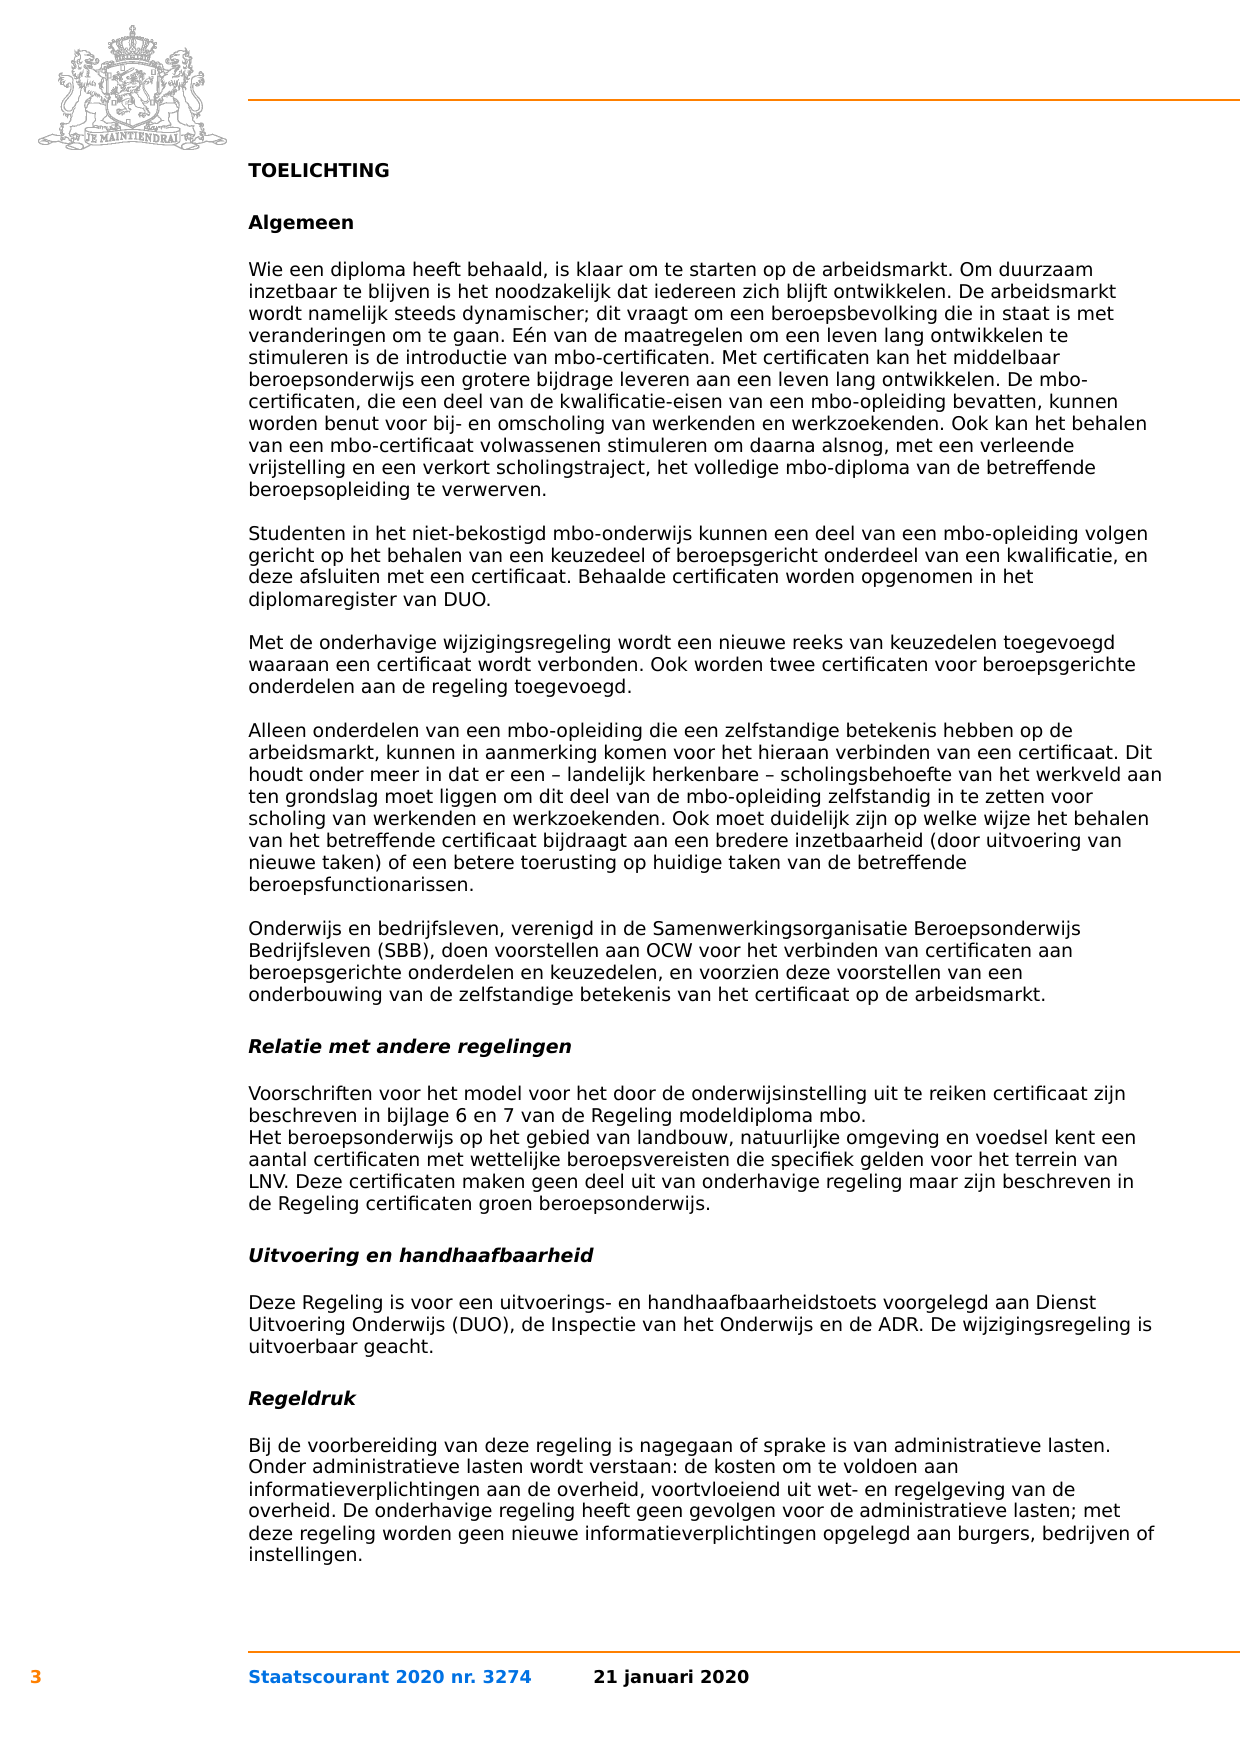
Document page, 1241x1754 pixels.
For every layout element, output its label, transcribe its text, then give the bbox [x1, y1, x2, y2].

text Studenten in het niet-bekostigd mbo-onderwijs kunnen een deel van een mbo-opleiding volgen gericht op het behalen van een keuzedeel of beroepsgericht onderdeel van een kwalificatie, en deze afsluiten met een certificaat. Behaalde certificaten worden opgenomen in het diplomaregister van DUO. [248, 522, 1163, 610]
text Voorschriften voor het model voor het door de onderwijsinstelling uit te reiken certificaat zijn beschreven in bijlage 6 en 7 van de Regeling modeldiploma mbo. [248, 1083, 1163, 1127]
subtitle Algemeen [248, 212, 1163, 234]
picture [38, 25, 227, 150]
subtitle TOELICHTING [248, 160, 1163, 182]
text Onderwijs en bedrijfsleven, verenigd in de Samenwerkingsorganisatie Beroepsonderwijs Bedrijfsleven (SBB), doen voorstellen aan OCW voor het verbinden van certificaten aan beroepsgerichte onderdelen en keuzedelen, en voorzien deze voorstellen van een onderbouwing van de zelfstandige betekenis van het certificaat op de arbeidsmarkt. [248, 918, 1163, 1006]
subtitle Relatie met andere regelingen [248, 1036, 1163, 1058]
text Het beroepsonderwijs op het gebied van landbouw, natuurlijke omgeving en voedsel kent een aantal certificaten met wettelijke beroepsvereisten die specifiek gelden voor het terrein van LNV. Deze certificaten maken geen deel uit van onderhavige regeling maar zijn beschreven in de Regeling certificaten groen beroepsonderwijs. [248, 1127, 1163, 1214]
text Met de onderhavige wijzigingsregeling wordt een nieuwe reeks van keuzedelen toegevoegd waaraan een certificaat wordt verbonden. Ook worden twee certificaten voor beroepsgerichte onderdelen aan de regeling toegevoegd. [248, 632, 1163, 698]
subtitle Regeldruk [248, 1387, 1163, 1409]
text Alleen onderdelen van een mbo-opleiding die een zelfstandige betekenis hebben op de arbeidsmarkt, kunnen in aanmerking komen voor het hieraan verbinden van een certificaat. Dit houdt onder meer in dat er een – landelijk herkenbare – scholingsbehoefte van het werkveld aan ten grondslag moet liggen om dit deel van de mbo-opleiding zelfstandig in te zetten voor scholing van werkenden en werkzoekenden. Ook moet duidelijk zijn op welke wijze het behalen van het betreffende certificaat bijdraagt aan een bredere inzetbaarheid (door uitvoering van nieuwe taken) of een betere toerusting op huidige taken van de betreffende beroepsfunctionarissen. [248, 720, 1163, 896]
text Wie een diploma heeft behaald, is klaar om te starten op de arbeidsmarkt. Om duurzaam inzetbaar te blijven is het noodzakelijk dat iedereen zich blijft ontwikkelen. De arbeidsmarkt wordt namelijk steeds dynamischer; dit vraagt om een beroepsbevolking die in staat is met veranderingen om te gaan. Eén van de maatregelen om een leven lang ontwikkelen te stimuleren is de introductie van mbo-certificaten. Met certificaten kan het middelbaar beroepsonderwijs een grotere bijdrage leveren aan een leven lang ontwikkelen. De mbo-certificaten, die een deel van de kwalificatie-eisen van een mbo-opleiding bevatten, kunnen worden benut voor bij- en omscholing van werkenden en werkzoekenden. Ook kan het behalen van een mbo-certificaat volwassenen stimuleren om daarna alsnog, met een verleende vrijstelling en een verkort scholingstraject, het volledige mbo-diploma van de betreffende beroepsopleiding te verwerven. [248, 259, 1163, 501]
subtitle Uitvoering en handhaafbaarheid [248, 1244, 1163, 1267]
text Deze Regeling is voor een uitvoerings- en handhaafbaarheidstoets voorgelegd aan Dienst Uitvoering Onderwijs (DUO), de Inspectie van het Onderwijs en de ADR. De wijzigingsregeling is uitvoerbaar geacht. [248, 1292, 1163, 1357]
text Bij de voorbereiding van deze regeling is nagegaan of sprake is van administratieve lasten. Onder administratieve lasten wordt verstaan: de kosten om te voldoen aan informatieverplichtingen aan de overheid, voortvloeiend uit wet- en regelgeving van de overheid. De onderhavige regeling heeft geen gevolgen voor de administratieve lasten; met deze regeling worden geen nieuwe informatieverplichtingen opgelegd aan burgers, bedrijven of instellingen. [248, 1434, 1163, 1566]
